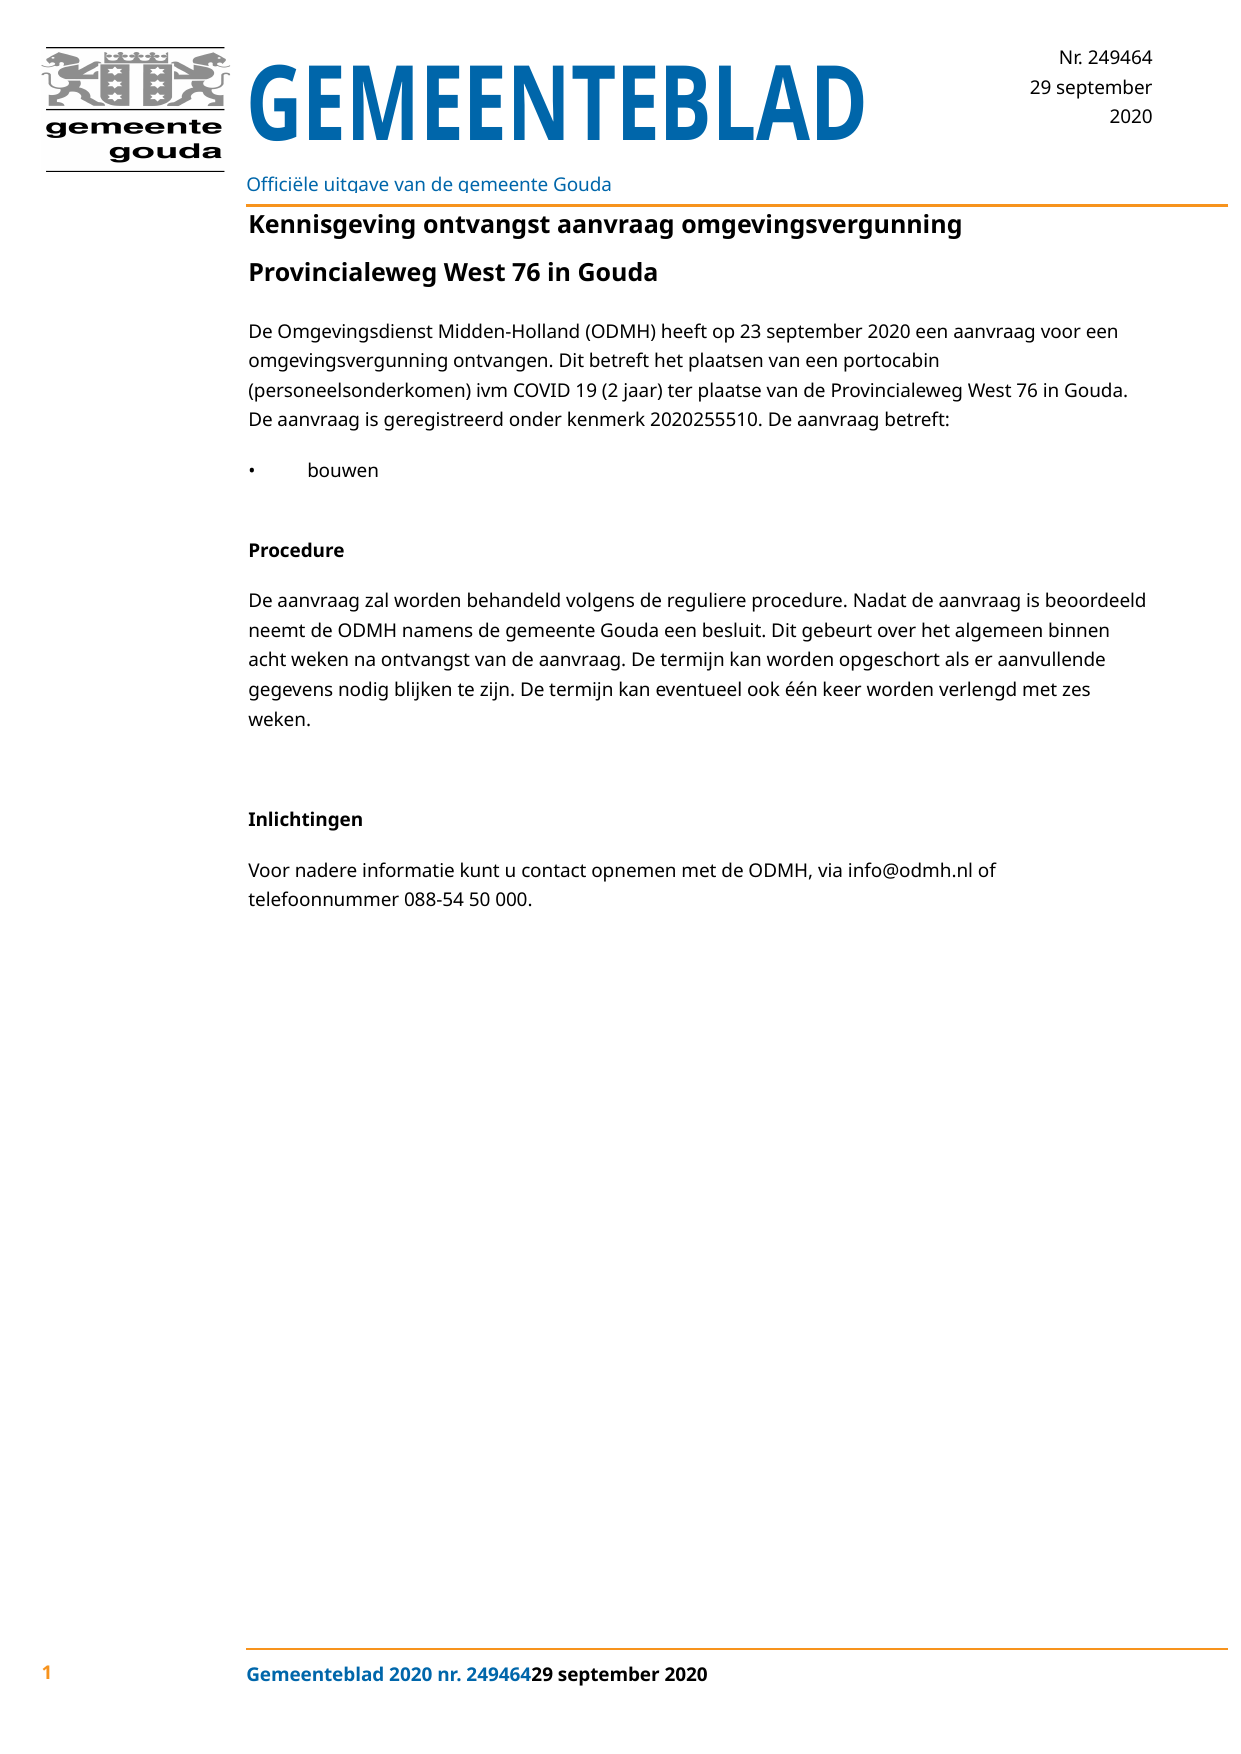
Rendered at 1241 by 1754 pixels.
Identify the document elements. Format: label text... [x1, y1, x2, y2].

text Procedure [248, 537, 1152, 563]
text De aanvraag zal worden behandeld volgens de reguliere procedure. Nadat de aanvraag is beoordeeld neemt de ODMH namens de gemeente Gouda een besluit. Dit gebeurt over het algemeen binnen acht weken na ontvangst van de aanvraag. De termijn kan worden opgeschort als er aanvullende gegevens nodig blijken te zijn. De termijn kan eventueel ook één keer worden verlengd met zes weken. [248, 587, 1152, 732]
text Kennisgeving ontvangst aanvraag omgevingsvergunning Provincialeweg West 76 in Gouda [248, 207, 1152, 288]
list bouwen [248, 457, 1152, 483]
text De Omgevingsdienst Midden-Holland (ODMH) heeft op 23 september 2020 een aanvraag voor een omgevingsvergunning ontvangen. Dit betreft het plaatsen van een portocabin (personeelsonderkomen) ivm COVID 19 (2 jaar) ter plaatse van de Provincialeweg West 76 in Gouda. De aanvraag is geregistreerd onder kenmerk 2020255510. De aanvraag betreft: [248, 318, 1152, 432]
text Inlichtingen [248, 807, 1152, 832]
picture [41, 47, 231, 172]
text Voor nadere informatie kunt u contact opnemen met de ODMH, via info@odmh.nl of telefoonnummer 088-54 50 000. [248, 857, 1152, 912]
